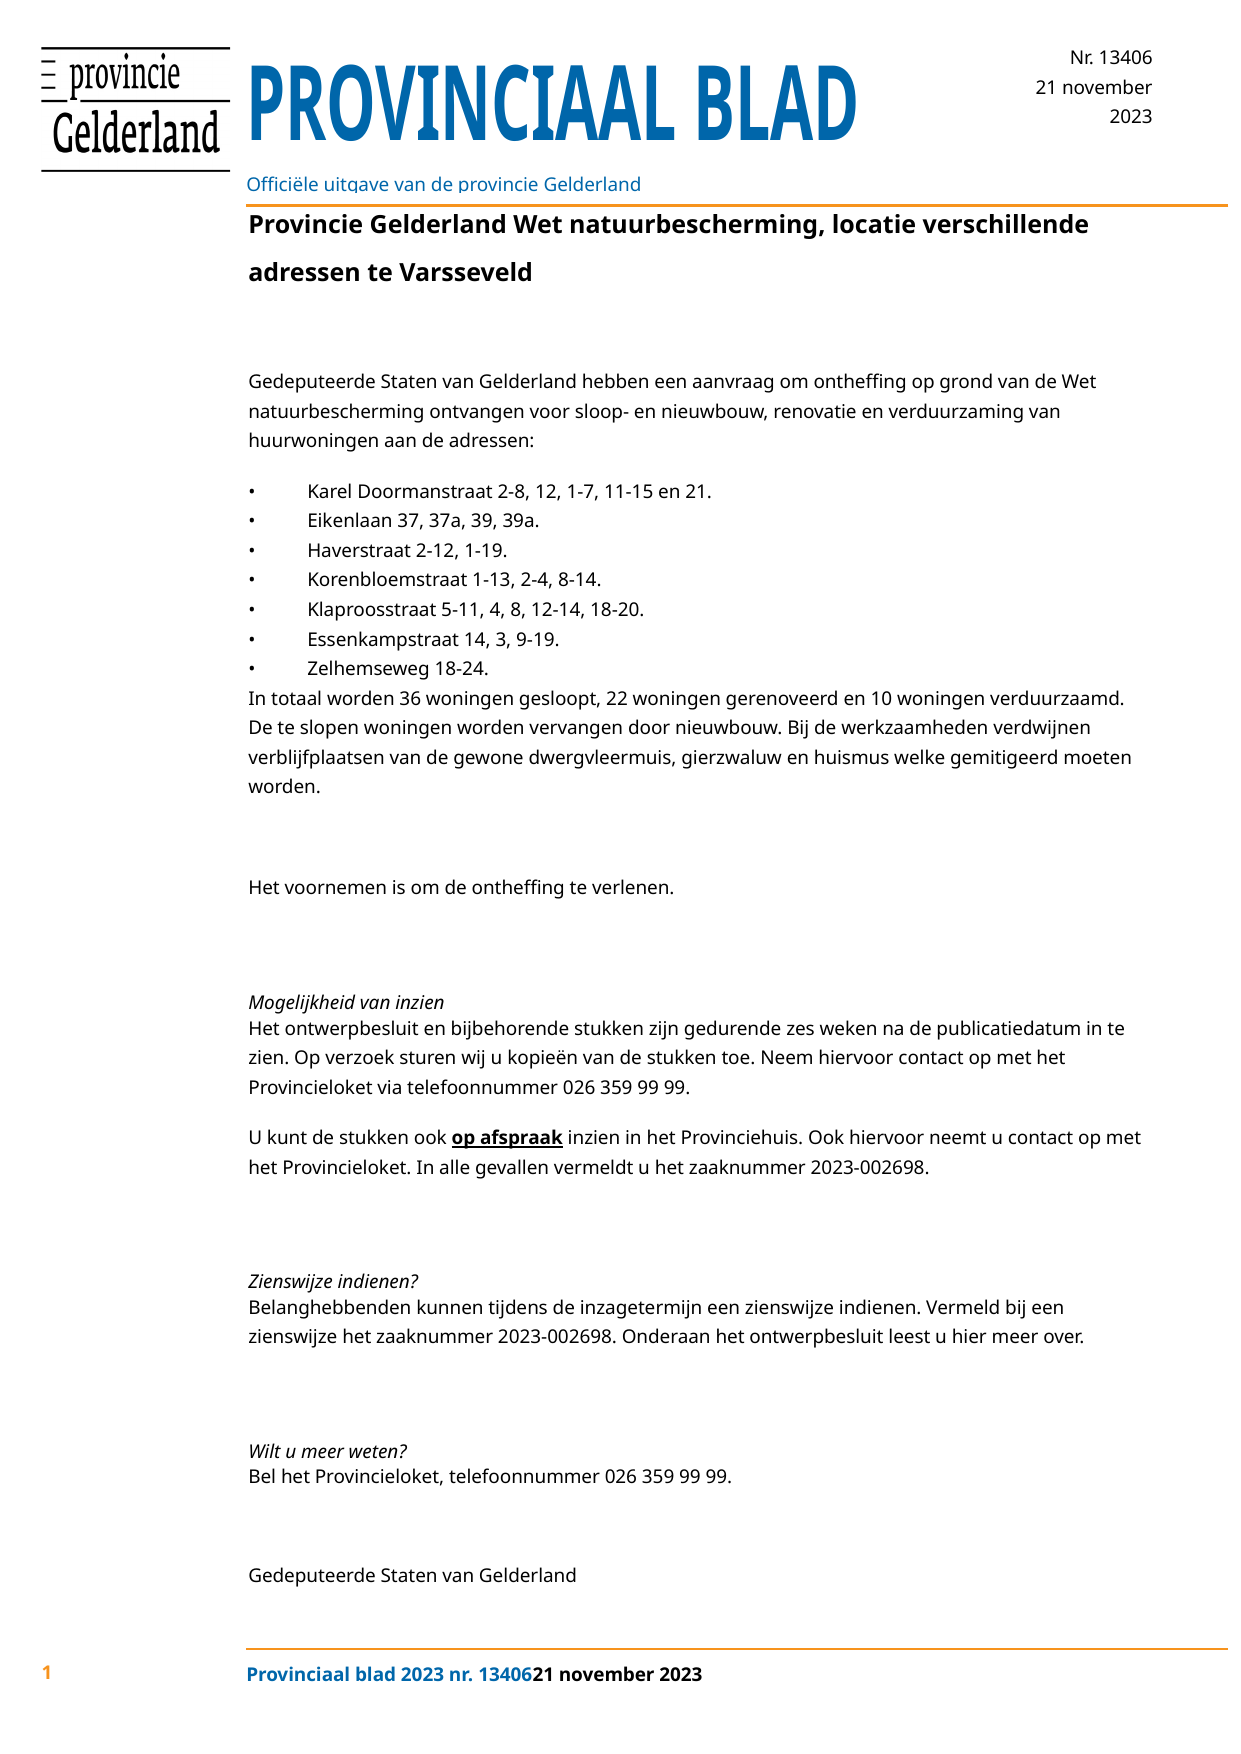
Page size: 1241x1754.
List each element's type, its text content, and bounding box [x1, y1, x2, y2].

list Korenbloemstraat 1-13, 2-4, 8-14. [248, 567, 1152, 592]
text Zienswijze indienen? [248, 1268, 1152, 1294]
text Mogelijkheid van inzien [248, 989, 1152, 1015]
text Gedeputeerde Staten van Gelderland [248, 1562, 1152, 1588]
list Karel Doormanstraat 2-8, 12, 1-7, 11-15 en 21. [248, 478, 1152, 504]
text Het voornemen is om de ontheffing te verlenen. [248, 874, 1152, 900]
list Klaproosstraat 5-11, 4, 8, 12-14, 18-20. [248, 596, 1152, 622]
text Bel het Provincieloket, telefoonnummer 026 359 99 99. [248, 1464, 1152, 1489]
text Wilt u meer weten? [248, 1438, 1152, 1464]
text U kunt de stukken ook op afspraak inzien in het Provinciehuis. Ook hiervoor neemt u contact op met het Provincieloket. In alle gevallen vermeldt u het zaaknummer 2023-002698. [248, 1124, 1152, 1179]
text Belanghebbenden kunnen tijdens de inzagetermijn een zienswijze indienen. Vermeld bij een zienswijze het zaaknummer 2023-002698. Onderaan het ontwerpbesluit leest u hier meer over. [248, 1294, 1152, 1349]
list Essenkampstraat 14, 3, 9-19. [248, 626, 1152, 652]
list Zelhemseweg 18-24. [248, 655, 1152, 681]
picture [41, 47, 231, 172]
list Haverstraat 2-12, 1-19. [248, 537, 1152, 563]
text Gedeputeerde Staten van Gelderland hebben een aanvraag om ontheffing op grond van de Wet natuurbescherming ontvangen voor sloop- en nieuwbouw, renovatie en verduurzaming van huurwoningen aan de adressen: [248, 368, 1152, 453]
text Het ontwerpbesluit en bijbehorende stukken zijn gedurende zes weken na de publicatiedatum in te zien. Op verzoek sturen wij u kopieën van de stukken toe. Neem hiervoor contact op met het Provincieloket via telefoonnummer 026 359 99 99. [248, 1015, 1152, 1099]
list Eikenlaan 37, 37a, 39, 39a. [248, 507, 1152, 533]
text In totaal worden 36 woningen gesloopt, 22 woningen gerenoveerd en 10 woningen verduurzaamd. De te slopen woningen worden vervangen door nieuwbouw. Bij de werkzaamheden verdwijnen verblijfplaatsen van de gewone dwergvleermuis, gierzwaluw en huismus welke gemitigeerd moeten worden. [248, 685, 1152, 799]
text Provincie Gelderland Wet natuurbescherming, locatie verschillende adressen te Varsseveld [248, 207, 1152, 288]
